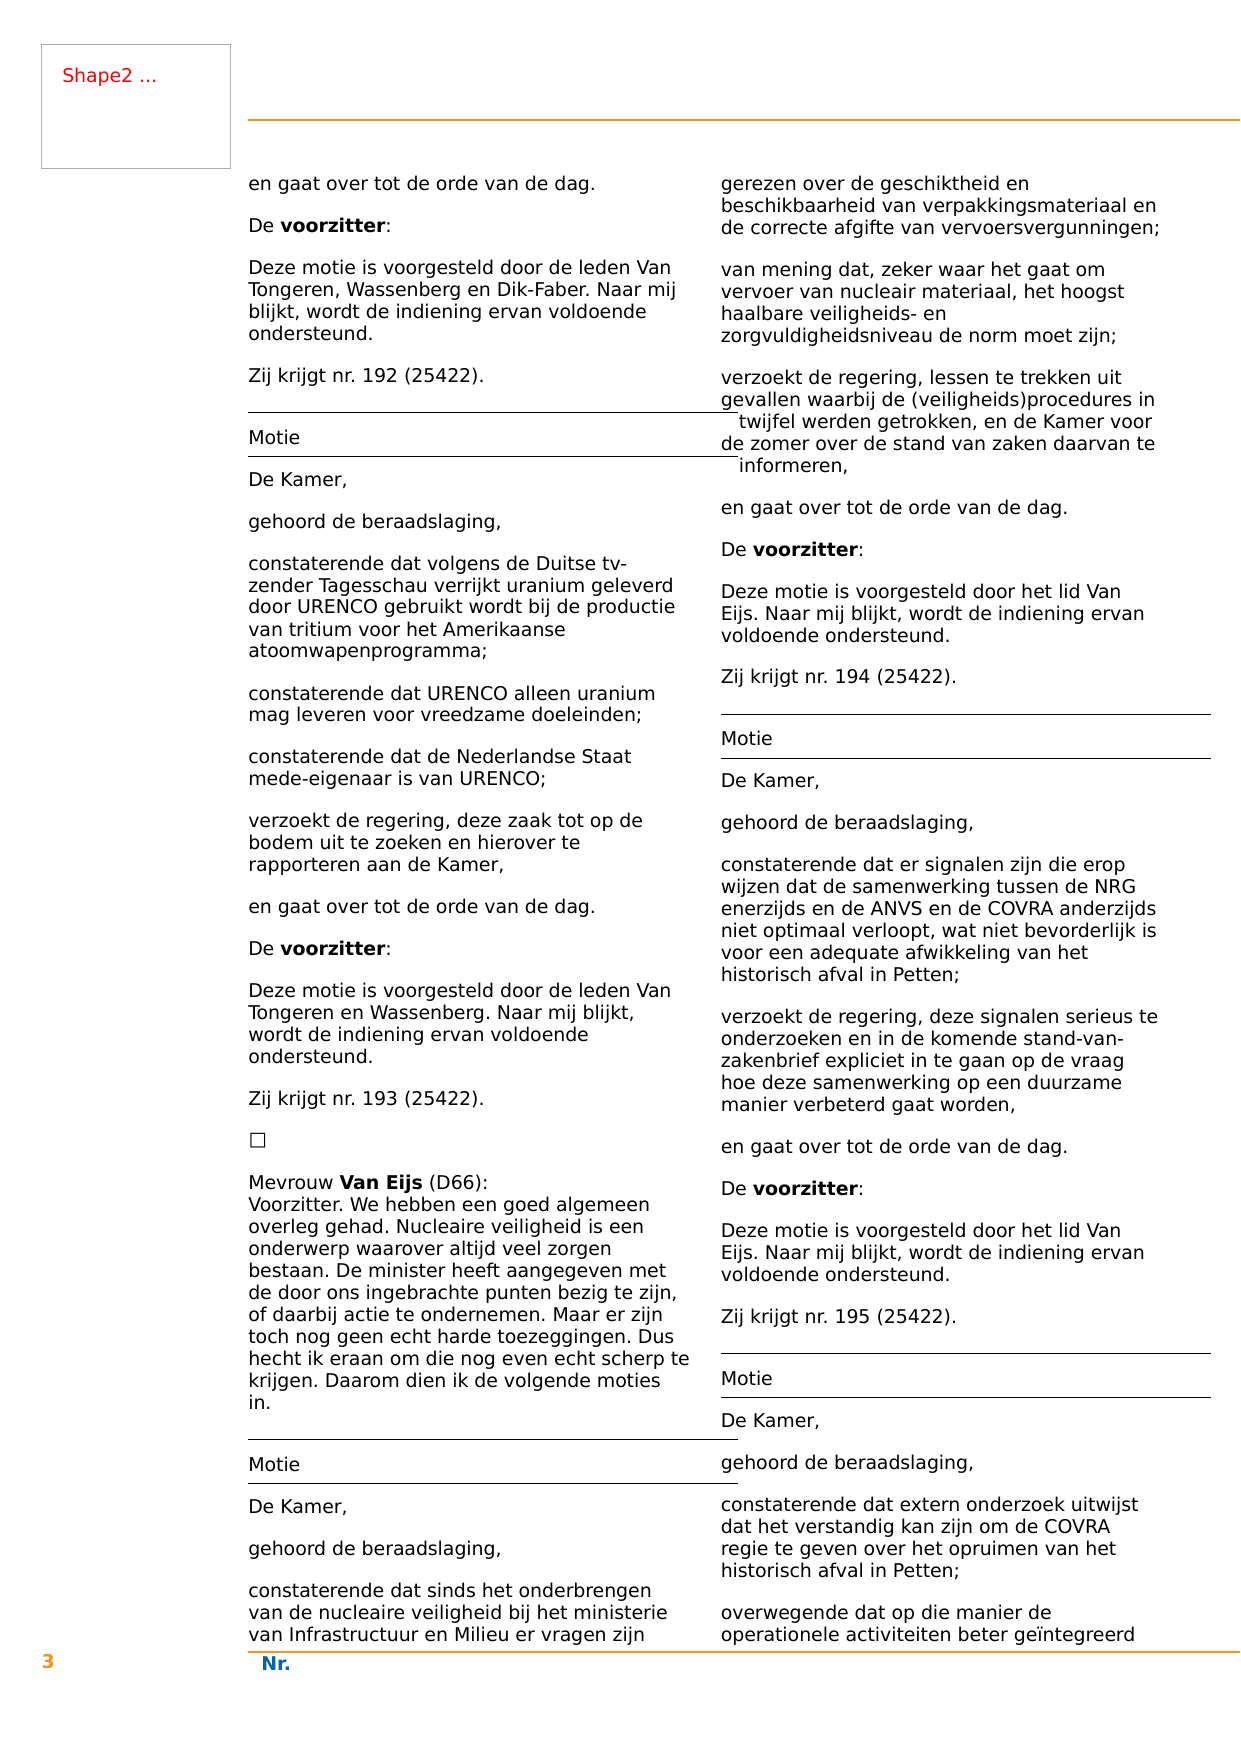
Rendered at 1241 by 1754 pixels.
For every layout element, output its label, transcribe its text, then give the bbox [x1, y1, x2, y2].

text en gaat over tot de orde van de dag. [721, 1136, 1163, 1158]
text constaterende dat extern onderzoek uitwijst dat het verstandig kan zijn om de COVRA regie te geven over het opruimen van het historisch afval in Petten; [721, 1494, 1163, 1582]
text gehoord de beraadslaging, [721, 1452, 1163, 1474]
text gerezen over de geschiktheid en beschikbaarheid van verpakkingsmateriaal en de correcte afgifte van vervoersvergunningen; [721, 173, 1163, 239]
text constaterende dat er signalen zijn die erop wijzen dat de samenwerking tussen de NRG enerzijds en de ANVS en de COVRA anderzijds niet optimaal verloopt, wat niet bevorderlijk is voor een adequate afwikkeling van het historisch afval in Petten; [721, 854, 1163, 986]
text Deze motie is voorgesteld door de leden Van Tongeren en Wassenberg. Naar mij blijkt, wordt de indiening ervan voldoende ondersteund. [248, 980, 691, 1068]
text en gaat over tot de orde van de dag. [248, 173, 691, 195]
text De Kamer, [721, 770, 1163, 792]
text verzoekt de regering, deze zaak tot op de bodem uit te zoeken en hierover te rapporteren aan de Kamer, [248, 810, 691, 876]
text overwegende dat op die manier de operationele activiteiten beter geïntegreerd [721, 1602, 1163, 1646]
text Motie [721, 1368, 1163, 1390]
text constaterende dat volgens de Duitse tv-zender Tagesschau verrijkt uranium geleverd door URENCO gebruikt wordt bij de productie van tritium voor het Amerikaanse atoomwapenprogramma; [248, 552, 691, 662]
text Deze motie is voorgesteld door het lid Van Eijs. Naar mij blijkt, wordt de indiening ervan voldoende ondersteund. [721, 1220, 1163, 1286]
text De Kamer, [721, 1410, 1163, 1432]
text Motie [248, 1454, 691, 1476]
text De voorzitter: [721, 538, 1163, 561]
text verzoekt de regering, deze signalen serieus te onderzoeken en in de komende stand-van-zakenbrief expliciet in te gaan op de vraag hoe deze samenwerking op een duurzame manier verbeterd gaat worden, [721, 1006, 1163, 1116]
text Zij krijgt nr. 193 (25422). [248, 1088, 691, 1110]
text Motie [248, 427, 691, 448]
text van mening dat, zeker waar het gaat om vervoer van nucleair materiaal, het hoogst haalbare veiligheids- en zorgvuldigheidsniveau de norm moet zijn; [721, 259, 1163, 347]
text gehoord de beraadslaging, [248, 511, 691, 532]
text De voorzitter: [248, 215, 691, 237]
text Voorzitter. We hebben een goed algemeen overleg gehad. Nucleaire veiligheid is een onderwerp waarover altijd veel zorgen bestaan. De minister heeft aangegeven met de door ons ingebrachte punten bezig te zijn, of daarbij actie te ondernemen. Maar er zijn toch nog geen echt harde toezeggingen. Dus hecht ik eraan om die nog even echt scherp te krijgen. Daarom dien ik de volgende moties in. [248, 1194, 691, 1414]
text Deze motie is voorgesteld door het lid Van Eijs. Naar mij blijkt, wordt de indiening ervan voldoende ondersteund. [721, 581, 1163, 646]
text De Kamer, [248, 468, 691, 491]
text gehoord de beraadslaging, [721, 812, 1163, 834]
text verzoekt de regering, lessen te trekken uit gevallen waarbij de (veiligheids)procedures in twijfel werden getrokken, en de Kamer voor de zomer over de stand van zaken daarvan te informeren, [721, 367, 1163, 477]
text De voorzitter: [721, 1178, 1163, 1200]
text ⬜ [248, 1130, 691, 1152]
text De voorzitter: [248, 938, 691, 960]
text De Kamer, [248, 1496, 691, 1518]
text Deze motie is voorgesteld door de leden Van Tongeren, Wassenberg en Dik-Faber. Naar mij blijkt, wordt de indiening ervan voldoende ondersteund. [248, 257, 691, 345]
text Motie [721, 728, 1163, 750]
text constaterende dat de Nederlandse Staat mede-eigenaar is van URENCO; [248, 746, 691, 790]
text Zij krijgt nr. 194 (25422). [721, 666, 1163, 688]
text constaterende dat sinds het onderbrengen van de nucleaire veiligheid bij het ministerie van Infrastructuur en Milieu er vragen zijn [248, 1580, 691, 1646]
text Mevrouw Van Eijs (D66): [248, 1172, 691, 1194]
text en gaat over tot de orde van de dag. [248, 896, 691, 918]
text Zij krijgt nr. 192 (25422). [248, 365, 691, 387]
text constaterende dat URENCO alleen uranium mag leveren voor vreedzame doeleinden; [248, 682, 691, 726]
text gehoord de beraadslaging, [248, 1538, 691, 1560]
text en gaat over tot de orde van de dag. [721, 497, 1163, 518]
text Zij krijgt nr. 195 (25422). [721, 1306, 1163, 1328]
